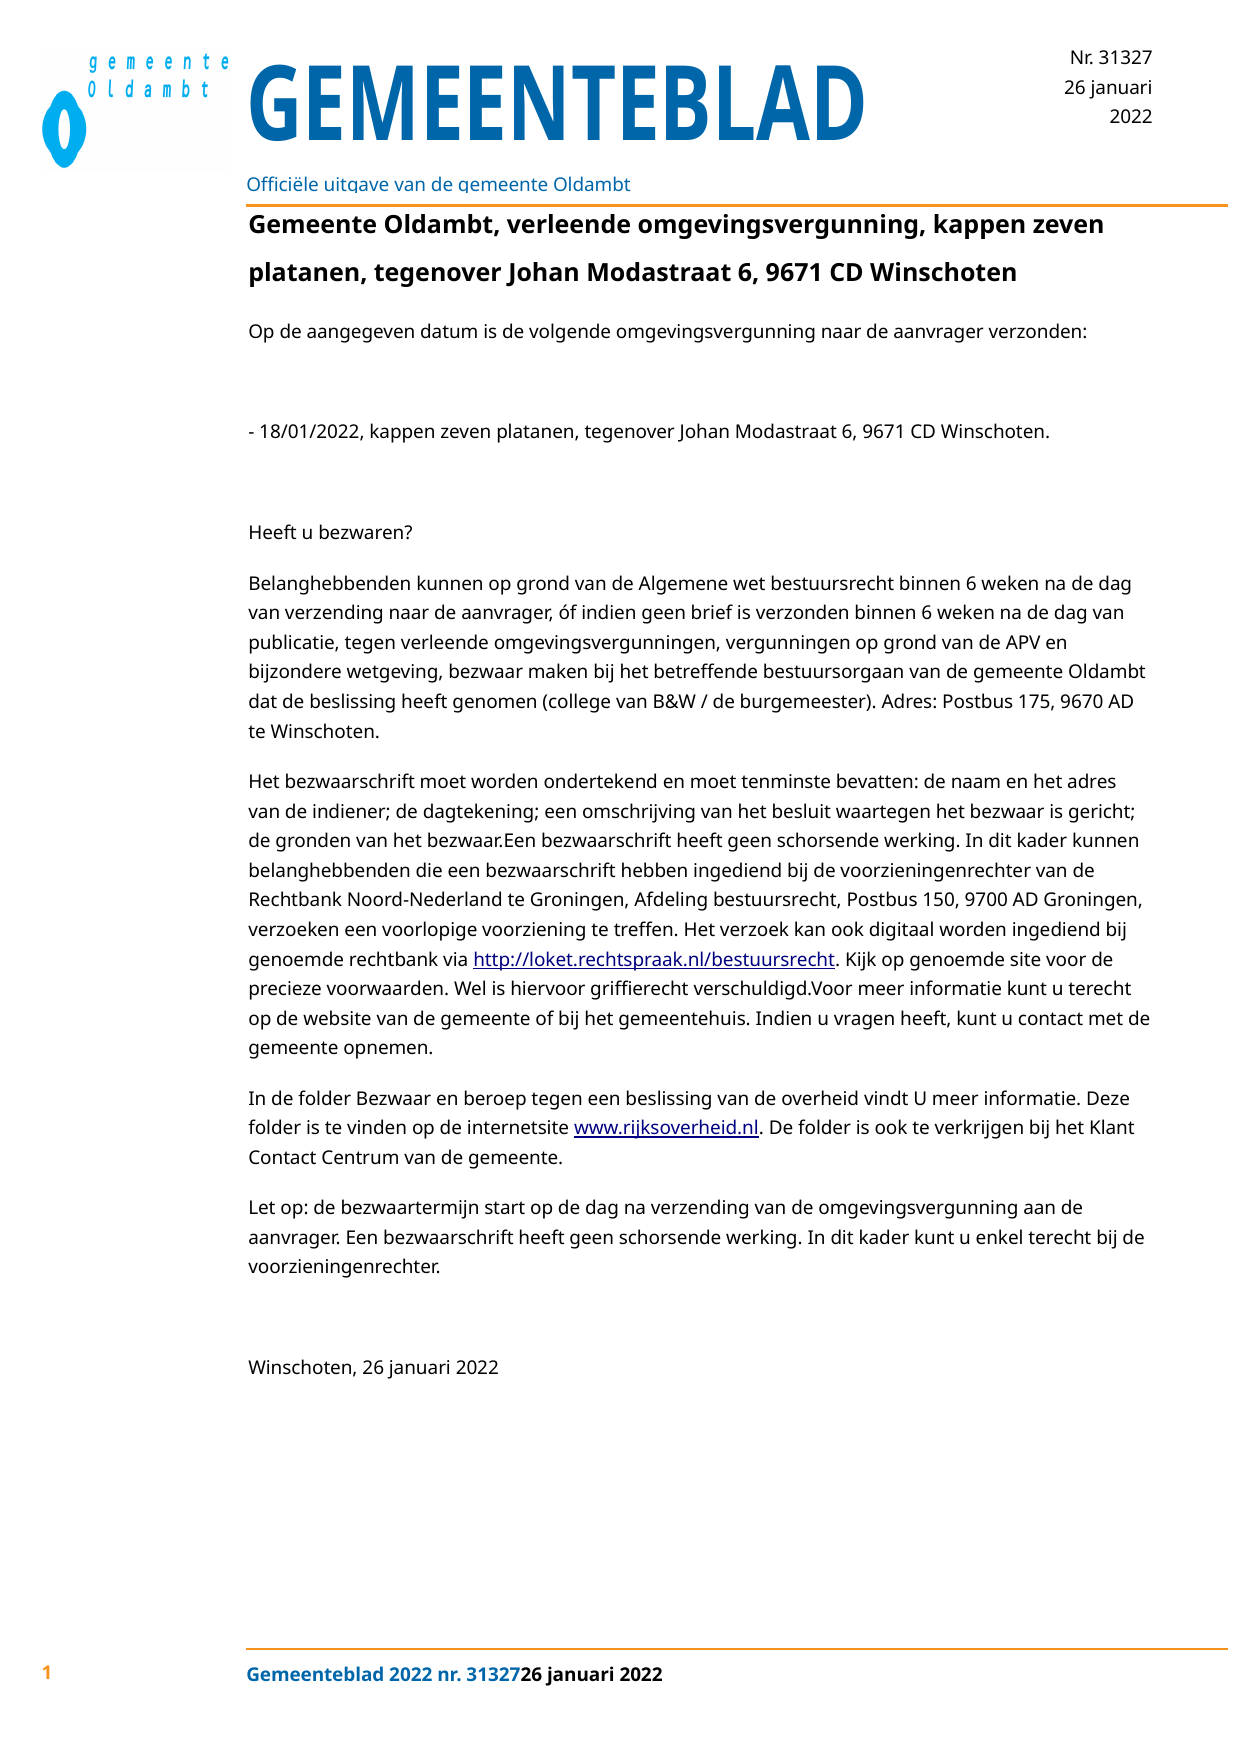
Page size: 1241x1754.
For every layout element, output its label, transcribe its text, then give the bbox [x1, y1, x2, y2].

text Let op: de bezwaartermijn start op de dag na verzending van de omgevingsvergunning aan de aanvrager. Een bezwaarschrift heeft geen schorsende werking. In dit kader kunt u enkel terecht bij de voorzieningenrechter. [248, 1194, 1152, 1279]
text In de folder Bezwaar en beroep tegen een beslissing van de overheid vindt U meer informatie. Deze folder is te vinden op de internetsite www.rijksoverheid.nl. De folder is ook te verkrijgen bij het Klant Contact Centrum van de gemeente. [248, 1085, 1152, 1170]
text Het bezwaarschrift moet worden ondertekend en moet tenminste bevatten: de naam en het adres van de indiener; de dagtekening; een omschrijving van het besluit waartegen het bezwaar is gericht; de gronden van het bezwaar.Een bezwaarschrift heeft geen schorsende werking. In dit kader kunnen belanghebbenden die een bezwaarschrift hebben ingediend bij de voorzieningenrechter van de Rechtbank Noord-Nederland te Groningen, Afdeling bestuursrecht, Postbus 150, 9700 AD Groningen, verzoeken een voorlopige voorziening te treffen. Het verzoek kan ook digitaal worden ingediend bij genoemde rechtbank via http://loket.rechtspraak.nl/bestuursrecht. Kijk op genoemde site voor de precieze voorwaarden. Wel is hiervoor griffierecht verschuldigd.Voor meer informatie kunt u terecht op de website van de gemeente of bij het gemeentehuis. Indien u vragen heeft, kunt u contact met de gemeente opnemen. [248, 768, 1152, 1060]
text Winschoten, 26 januari 2022 [248, 1354, 1152, 1380]
text Heeft u bezwaren? [248, 519, 1152, 545]
text Op de aangegeven datum is de volgende omgevingsvergunning naar de aanvrager verzonden: [248, 318, 1152, 344]
text Gemeente Oldambt, verleende omgevingsvergunning, kappen zeven platanen, tegenover Johan Modastraat 6, 9671 CD Winschoten [248, 207, 1152, 288]
picture [41, 47, 231, 172]
text Belanghebbenden kunnen op grond van de Algemene wet bestuursrecht binnen 6 weken na de dag van verzending naar de aanvrager, óf indien geen brief is verzonden binnen 6 weken na de dag van publicatie, tegen verleende omgevingsvergunningen, vergunningen op grond van de APV en bijzondere wetgeving, bezwaar maken bij het betreffende bestuursorgaan van de gemeente Oldambt dat de beslissing heeft genomen (college van B&W / de burgemeester). Adres: Postbus 175, 9670 AD te Winschoten. [248, 570, 1152, 744]
text - 18/01/2022, kappen zeven platanen, tegenover Johan Modastraat 6, 9671 CD Winschoten. [248, 419, 1152, 444]
